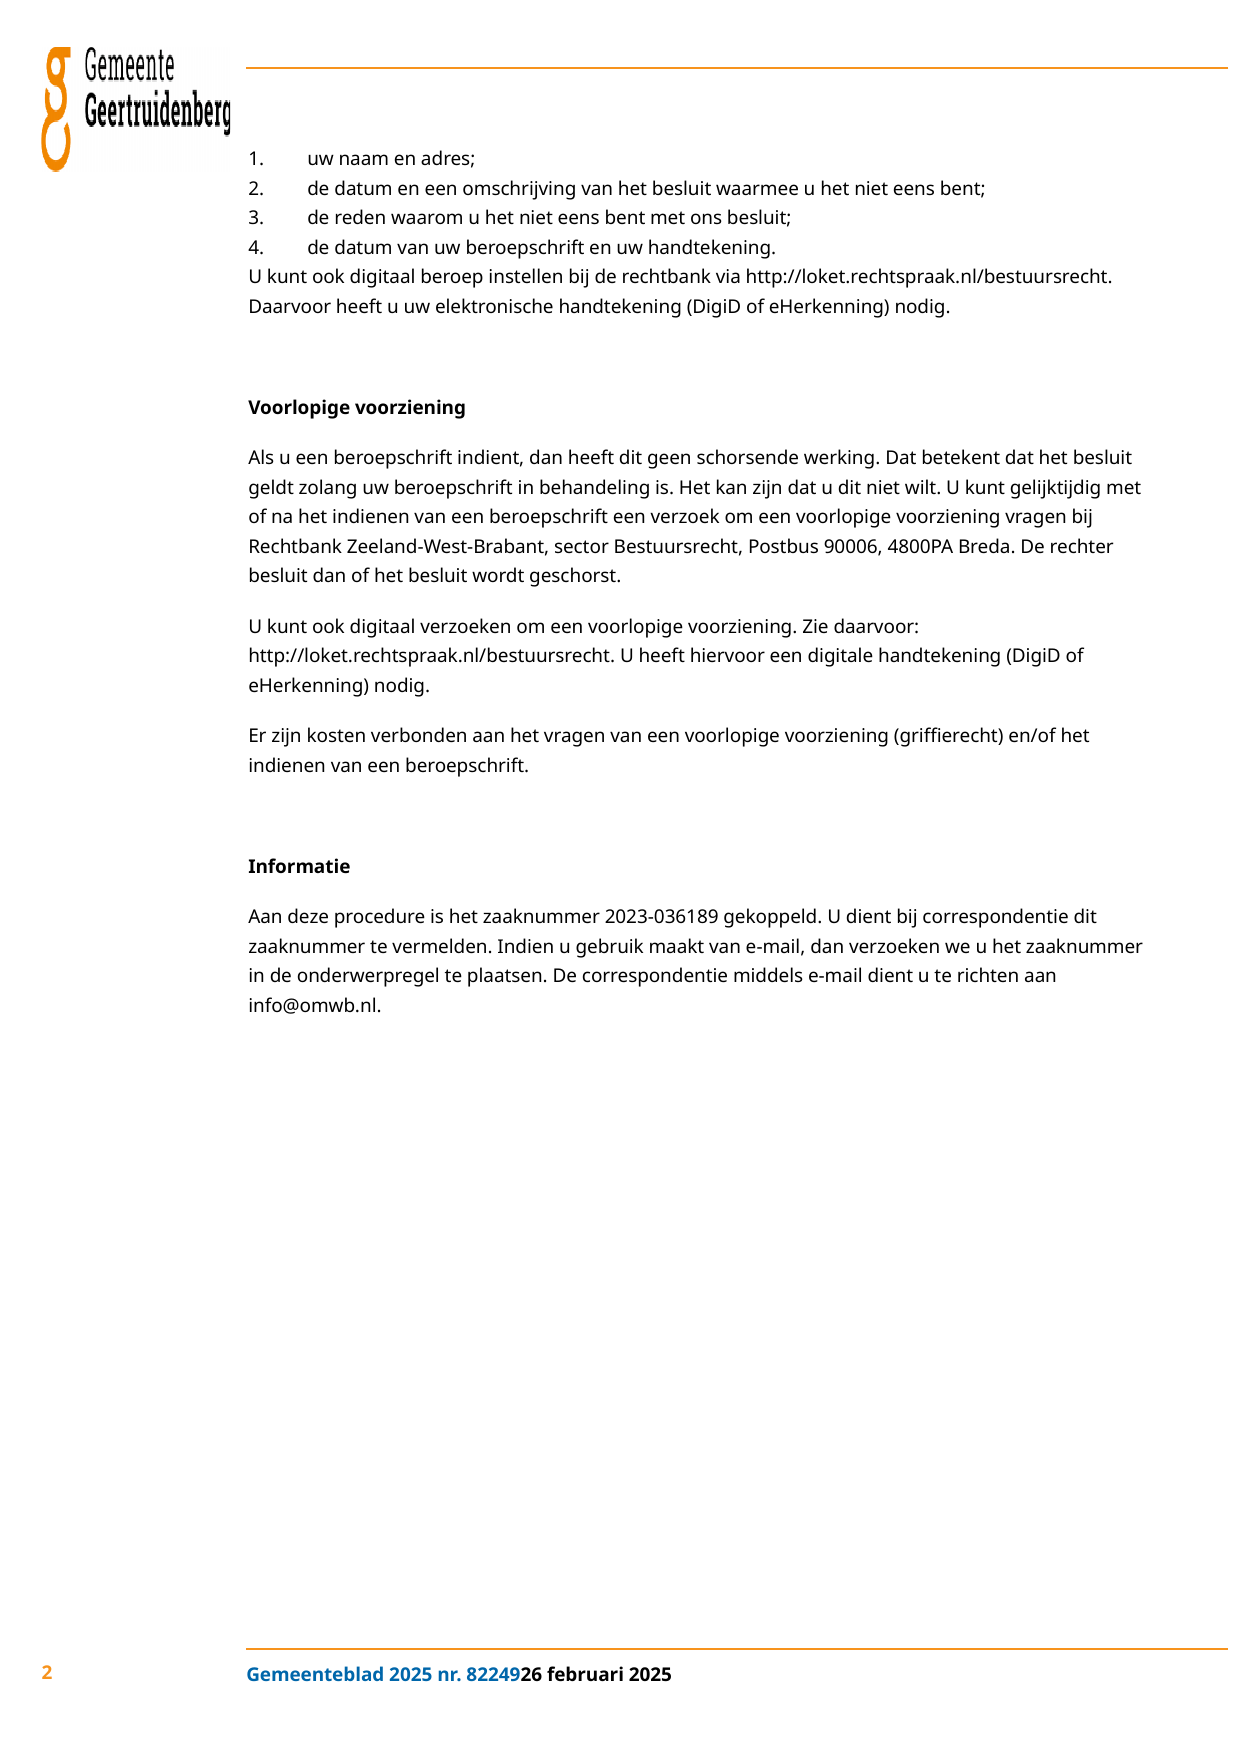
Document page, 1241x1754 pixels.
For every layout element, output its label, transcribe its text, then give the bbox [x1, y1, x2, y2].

text Aan deze procedure is het zaaknummer 2023-036189 gekoppeld. U dient bij correspondentie dit zaaknummer te vermelden. Indien u gebruik maakt van e-mail, dan verzoeken we u het zaaknummer in de onderwerpregel te plaatsen. De correspondentie middels e-mail dient u te richten aan info@omwb.nl. [248, 903, 1152, 1018]
text Er zijn kosten verbonden aan het vragen van een voorlopige voorziening (griffierecht) en/of het indienen van een beroepschrift. [248, 723, 1152, 778]
list de datum van uw beroepschrift en uw handtekening. [248, 234, 1152, 260]
text U kunt ook digitaal verzoeken om een voorlopige voorziening. Zie daarvoor: http://loket.rechtspraak.nl/bestuursrecht. U heeft hiervoor een digitale handtekening (DigiD of eHerkenning) nodig. [248, 613, 1152, 698]
text Als u een beroepschrift indient, dan heeft dit geen schorsende werking. Dat betekent dat het besluit geldt zolang uw beroepschrift in behandeling is. Het kan zijn dat u dit niet wilt. U kunt gelijktijdig met of na het indienen van een beroepschrift een verzoek om een voorlopige voorziening vragen bij Rechtbank Zeeland-West-Brabant, sector Bestuursrecht, Postbus 90006, 4800PA Breda. De rechter besluit dan of het besluit wordt geschorst. [248, 444, 1152, 588]
text U kunt ook digitaal beroep instellen bij de rechtbank via http://loket.rechtspraak.nl/bestuursrecht. Daarvoor heeft u uw elektronische handtekening (DigiD of eHerkenning) nodig. [248, 263, 1152, 319]
list uw naam en adres; [248, 145, 1152, 171]
picture [41, 47, 231, 172]
list de reden waarom u het niet eens bent met ons besluit; [248, 204, 1152, 230]
text Informatie [248, 853, 1152, 879]
list de datum en een omschrijving van het besluit waarmee u het niet eens bent; [248, 175, 1152, 201]
text Voorlopige voorziening [248, 394, 1152, 420]
